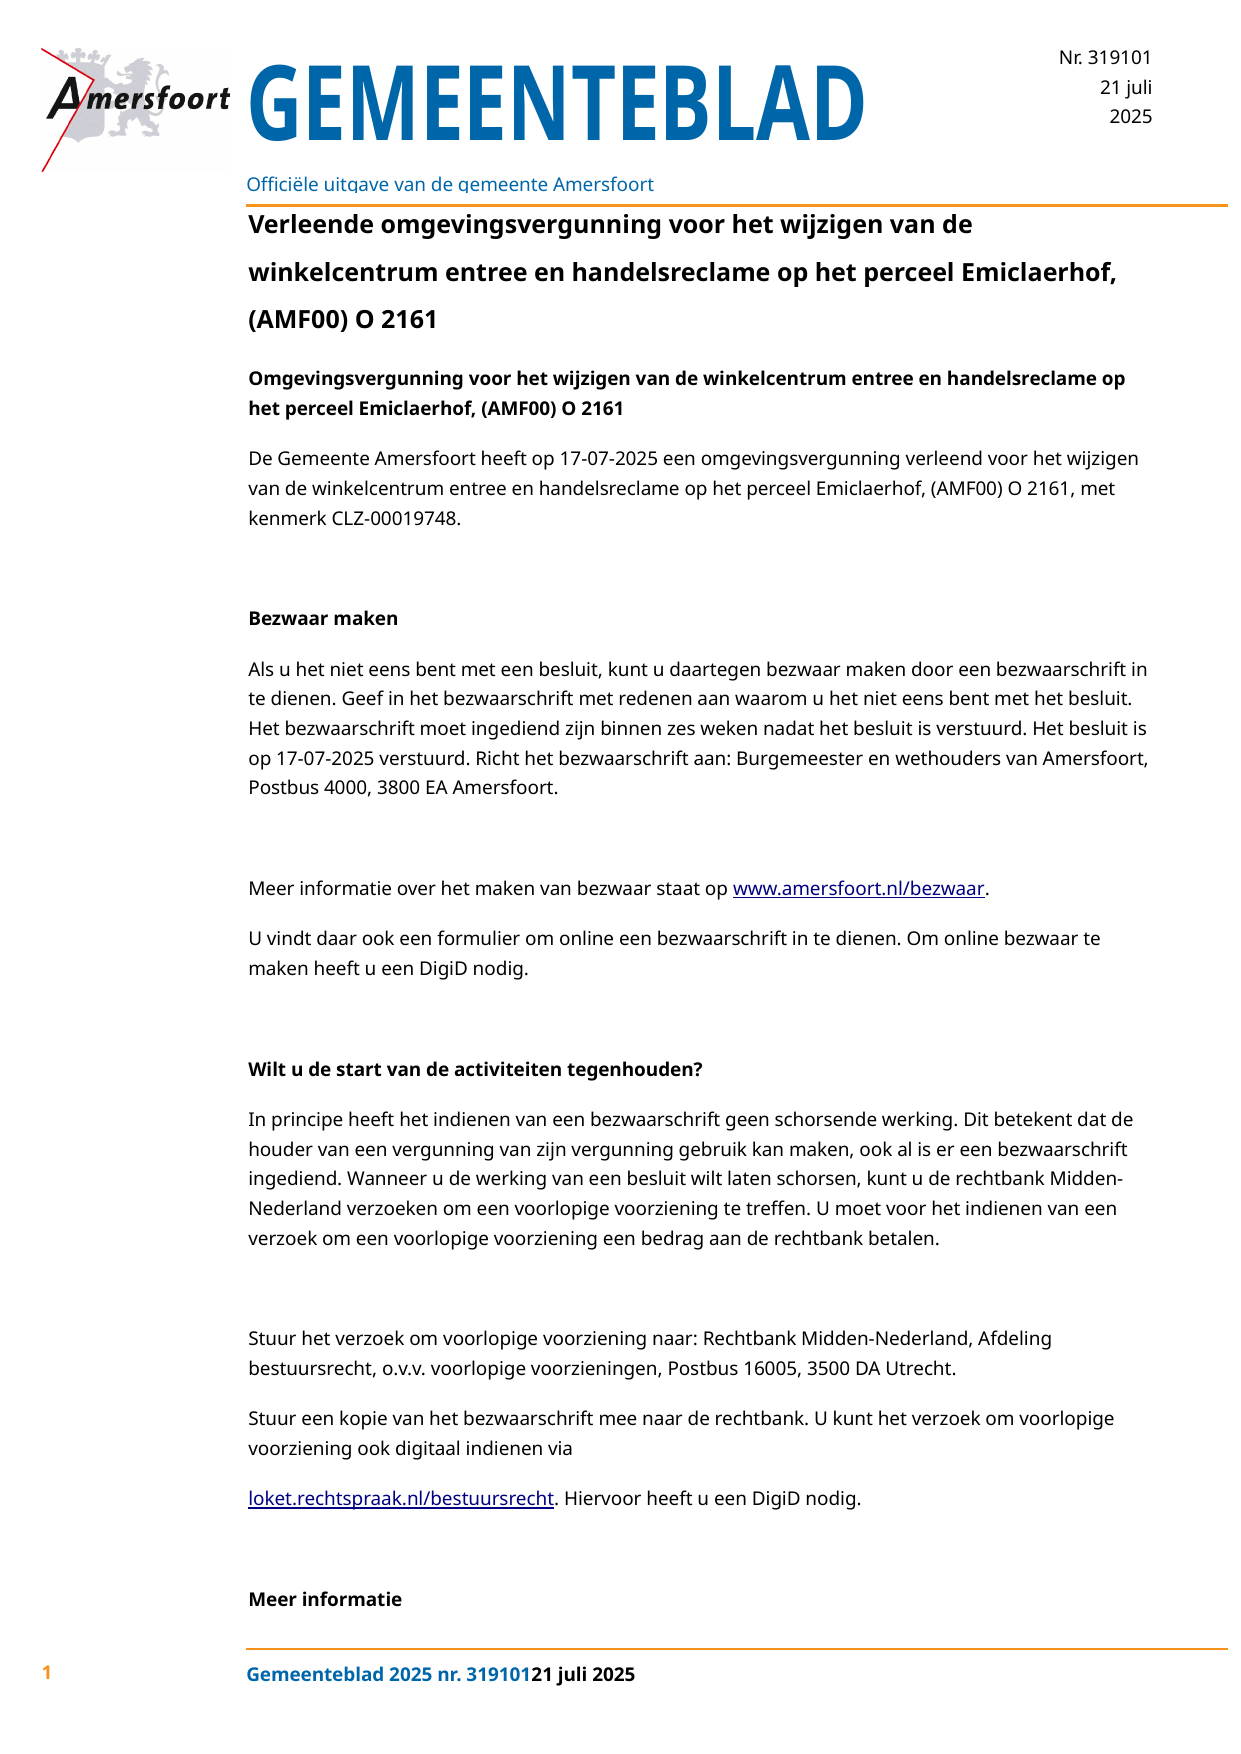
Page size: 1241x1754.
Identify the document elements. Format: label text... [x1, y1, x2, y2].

text De Gemeente Amersfoort heeft op 17-07-2025 een omgevingsvergunning verleend voor het wijzigen van de winkelcentrum entree en handelsreclame op het perceel Emiclaerhof, (AMF00) O 2161, met kenmerk CLZ-00019748. [248, 446, 1152, 530]
text Meer informatie over het maken van bezwaar staat op www.amersfoort.nl/bezwaar. [248, 875, 1152, 901]
picture [41, 47, 231, 172]
text Meer informatie [248, 1586, 1152, 1612]
text Wilt u de start van de activiteiten tegenhouden? [248, 1056, 1152, 1082]
text In principe heeft het indienen van een bezwaarschrift geen schorsende werking. Dit betekent dat de houder van een vergunning van zijn vergunning gebruik kan maken, ook al is er een bezwaarschrift ingediend. Wanneer u de werking van een besluit wilt laten schorsen, kunt u de rechtbank Midden-Nederland verzoeken om een voorlopige voorziening te treffen. U moet voor het indienen van een verzoek om een voorlopige voorziening een bedrag aan de rechtbank betalen. [248, 1106, 1152, 1250]
text Bezwaar maken [248, 606, 1152, 631]
text U vindt daar ook een formulier om online een bezwaarschrift in te dienen. Om online bezwaar te maken heeft u een DigiD nodig. [248, 926, 1152, 981]
text Verleende omgevingsvergunning voor het wijzigen van de winkelcentrum entree en handelsreclame op het perceel Emiclaerhof, (AMF00) O 2161 [248, 207, 1152, 336]
text Stuur een kopie van het bezwaarschrift mee naar de rechtbank. U kunt het verzoek om voorlopige voorziening ook digitaal indienen via [248, 1406, 1152, 1461]
text Omgevingsvergunning voor het wijzigen van de winkelcentrum entree en handelsreclame op het perceel Emiclaerhof, (AMF00) O 2161 [248, 366, 1152, 421]
text Stuur het verzoek om voorlopige voorziening naar: Rechtbank Midden-Nederland, Afdeling bestuursrecht, o.v.v. voorlopige voorzieningen, Postbus 16005, 3500 DA Utrecht. [248, 1326, 1152, 1381]
text Als u het niet eens bent met een besluit, kunt u daartegen bezwaar maken door een bezwaarschrift in te dienen. Geef in het bezwaarschrift met redenen aan waarom u het niet eens bent met het besluit. Het bezwaarschrift moet ingediend zijn binnen zes weken nadat het besluit is verstuurd. Het besluit is op 17-07-2025 verstuurd. Richt het bezwaarschrift aan: Burgemeester en wethouders van Amersfoort, Postbus 4000, 3800 EA Amersfoort. [248, 656, 1152, 800]
text loket.rechtspraak.nl/bestuursrecht. Hiervoor heeft u een DigiD nodig. [248, 1486, 1152, 1511]
